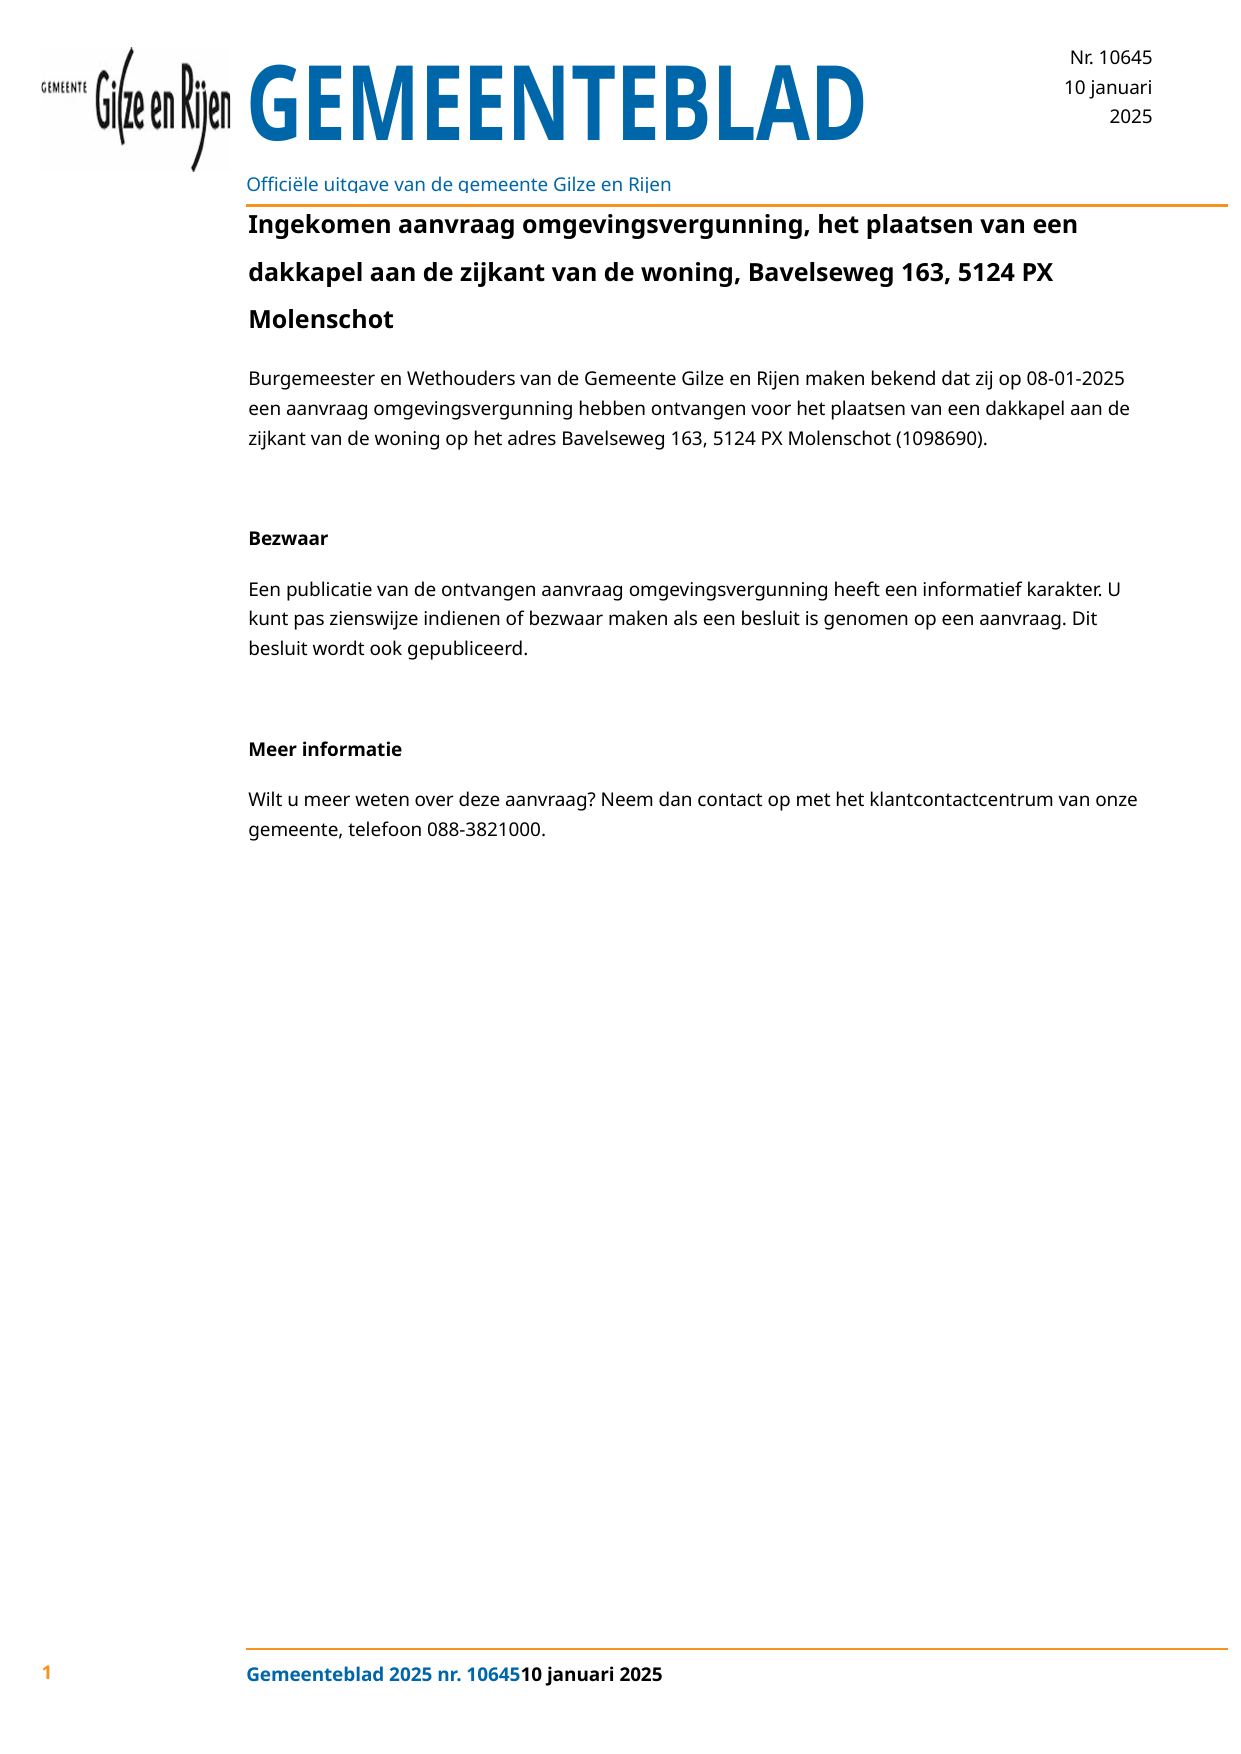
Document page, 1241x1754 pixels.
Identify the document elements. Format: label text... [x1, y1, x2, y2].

text Burgemeester en Wethouders van de Gemeente Gilze en Rijen maken bekend dat zij op 08-01-2025 een aanvraag omgevingsvergunning hebben ontvangen voor het plaatsen van een dakkapel aan de zijkant van de woning op het adres Bavelseweg 163, 5124 PX Molenschot (1098690). [248, 366, 1152, 450]
text Wilt u meer weten over deze aanvraag? Neem dan contact op met het klantcontactcentrum van onze gemeente, telefoon 088-3821000. [248, 786, 1152, 842]
picture [41, 47, 231, 172]
text Een publicatie van de ontvangen aanvraag omgevingsvergunning heeft een informatief karakter. U kunt pas zienswijze indienen of bezwaar maken als een besluit is genomen op een aanvraag. Dit besluit wordt ook gepubliceerd. [248, 576, 1152, 661]
text Bezwaar [248, 526, 1152, 551]
text Ingekomen aanvraag omgevingsvergunning, het plaatsen van een dakkapel aan de zijkant van de woning, Bavelseweg 163, 5124 PX Molenschot [248, 207, 1152, 336]
text Meer informatie [248, 736, 1152, 762]
